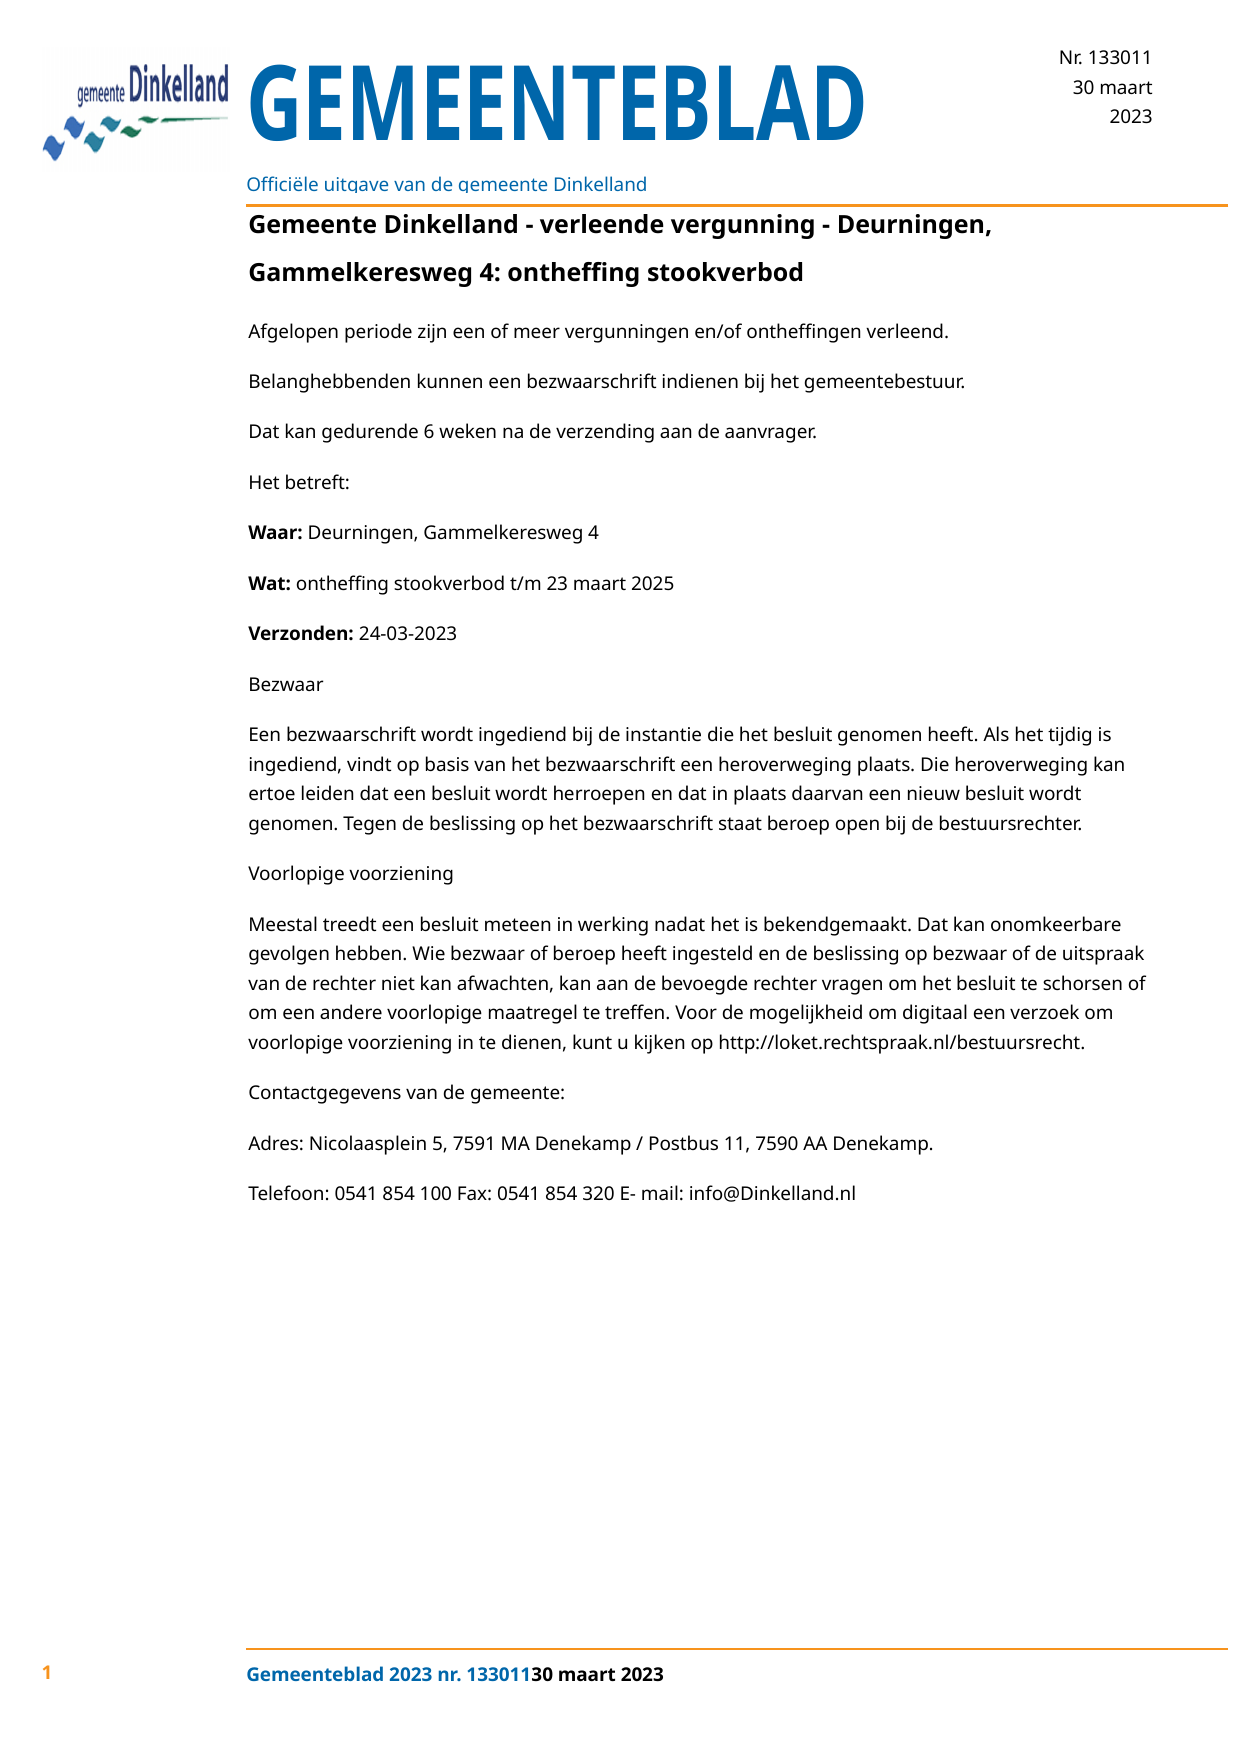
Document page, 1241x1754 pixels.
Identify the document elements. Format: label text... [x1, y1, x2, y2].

text Wat: ontheffing stookverbod t/m 23 maart 2025 [248, 570, 1152, 596]
text Dat kan gedurende 6 weken na de verzending aan de aanvrager. [248, 419, 1152, 444]
text Verzonden: 24-03-2023 [248, 620, 1152, 646]
text Afgelopen periode zijn een of meer vergunningen en/of ontheffingen verleend. [248, 318, 1152, 344]
text Het betreft: [248, 469, 1152, 495]
text Contactgegevens van de gemeente: [248, 1079, 1152, 1105]
text Telefoon: 0541 854 100 Fax: 0541 854 320 E- mail: info@Dinkelland.nl [248, 1180, 1152, 1206]
text Waar: Deurningen, Gammelkeresweg 4 [248, 519, 1152, 545]
text Bezwaar [248, 671, 1152, 697]
text Meestal treedt een besluit meteen in werking nadat het is bekendgemaakt. Dat kan onomkeerbare gevolgen hebben. Wie bezwaar of beroep heeft ingesteld en de beslissing op bezwaar of de uitspraak van de rechter niet kan afwachten, kan aan de bevoegde rechter vragen om het besluit te schorsen of om een andere voorlopige maatregel te treffen. Voor de mogelijkheid om digitaal een verzoek om voorlopige voorziening in te dienen, kunt u kijken op http://loket.rechtspraak.nl/bestuursrecht. [248, 911, 1152, 1055]
picture [41, 47, 231, 172]
text Belanghebbenden kunnen een bezwaarschrift indienen bij het gemeentebestuur. [248, 368, 1152, 394]
text Een bezwaarschrift wordt ingediend bij de instantie die het besluit genomen heeft. Als het tijdig is ingediend, vindt op basis van het bezwaarschrift een heroverweging plaats. Die heroverweging kan ertoe leiden dat een besluit wordt herroepen en dat in plaats daarvan een nieuw besluit wordt genomen. Tegen de beslissing op het bezwaarschrift staat beroep open bij de bestuursrechter. [248, 721, 1152, 836]
text Voorlopige voorziening [248, 860, 1152, 886]
text Adres: Nicolaasplein 5, 7591 MA Denekamp / Postbus 11, 7590 AA Denekamp. [248, 1130, 1152, 1156]
text Gemeente Dinkelland - verleende vergunning - Deurningen, Gammelkeresweg 4: ontheffing stookverbod [248, 207, 1152, 288]
